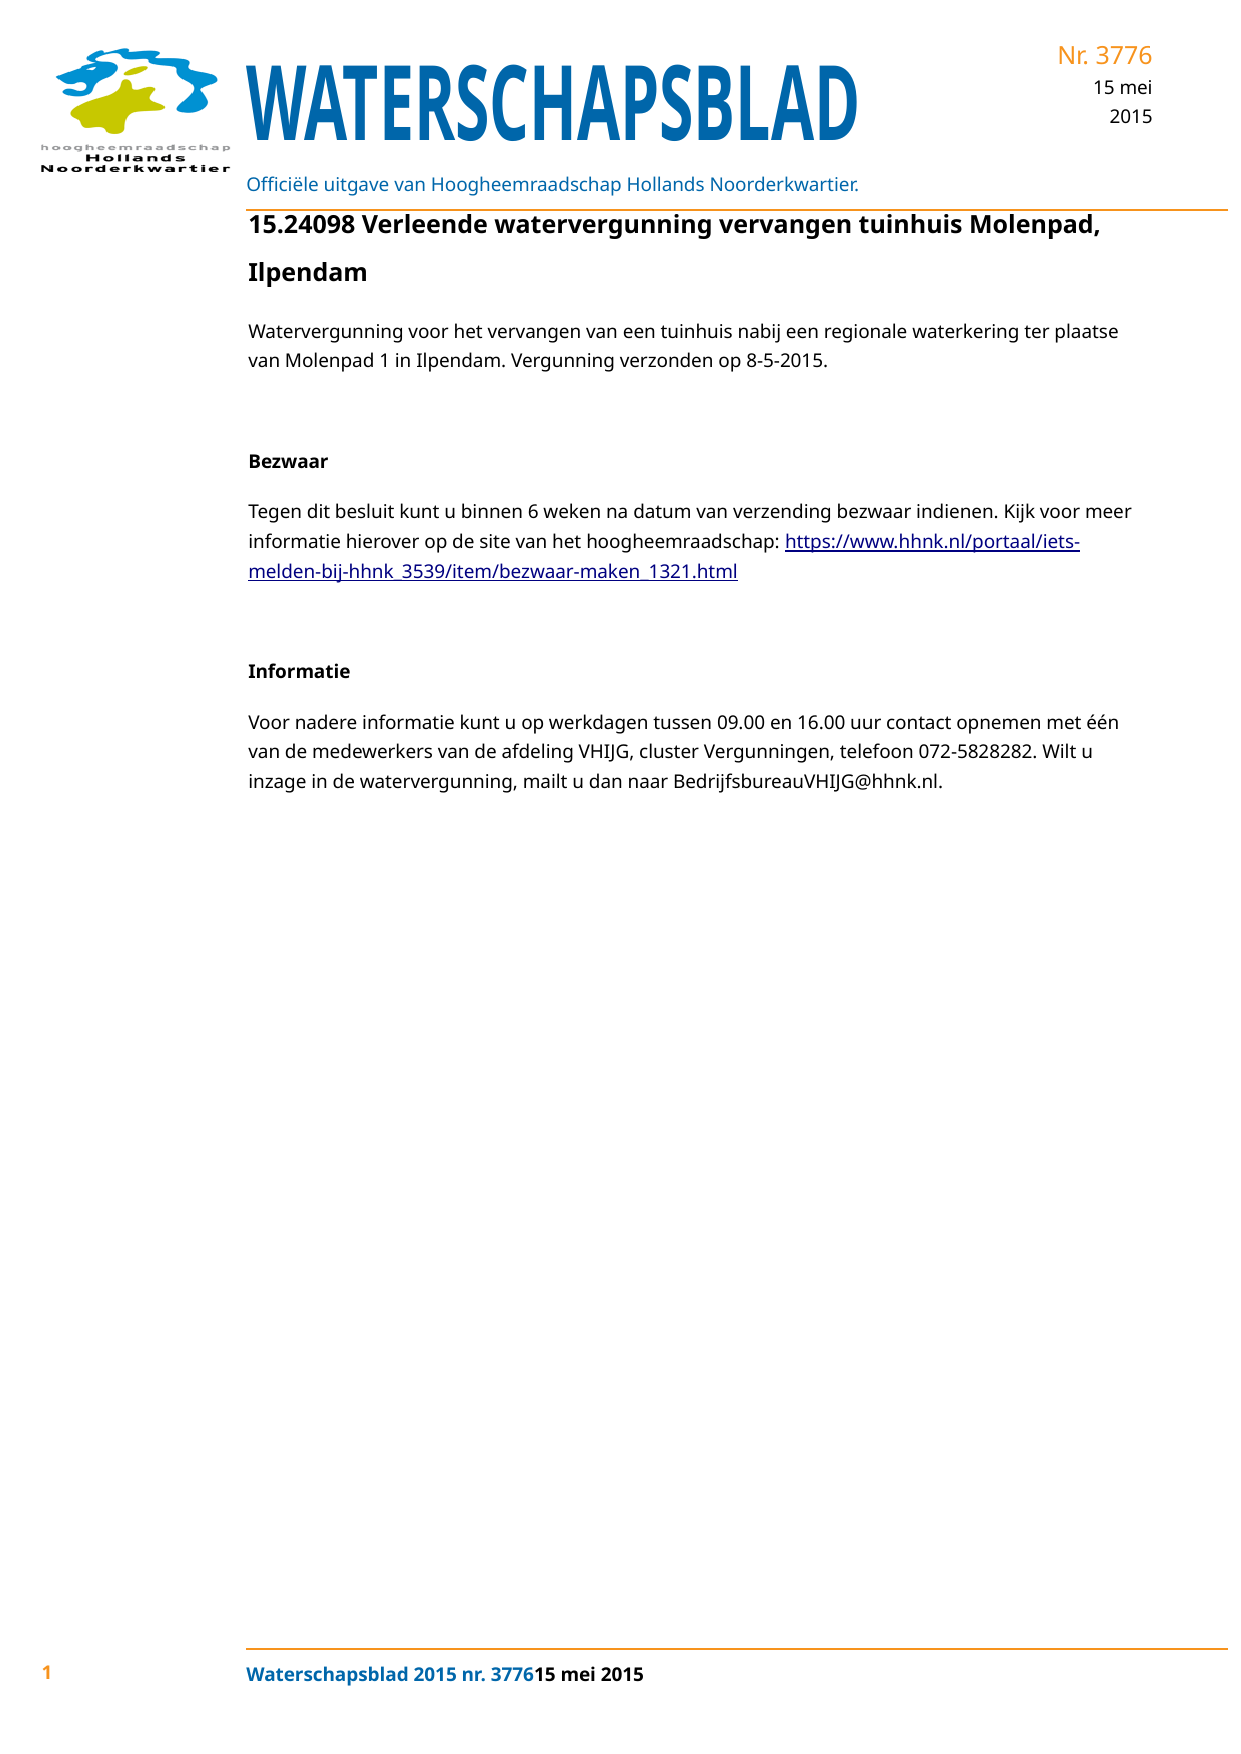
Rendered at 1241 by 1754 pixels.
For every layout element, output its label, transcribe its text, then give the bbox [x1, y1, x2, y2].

text Tegen dit besluit kunt u binnen 6 weken na datum van verzending bezwaar indienen. Kijk voor meer informatie hierover op de site van het hoogheemraadschap: https://www.hhnk.nl/portaal/iets-melden-bij-hhnk_3539/item/bezwaar-maken_1321.html [248, 499, 1152, 584]
text Watervergunning voor het vervangen van een tuinhuis nabij een regionale waterkering ter plaatse van Molenpad 1 in Ilpendam. Vergunning verzonden op 8-5-2015. [248, 318, 1152, 373]
text 15.24098 Verleende watervergunning vervangen tuinhuis Molenpad, Ilpendam [248, 211, 1152, 288]
picture [41, 47, 231, 172]
text Informatie [248, 659, 1152, 684]
text Bezwaar [248, 448, 1152, 474]
text Voor nadere informatie kunt u op werkdagen tussen 09.00 en 16.00 uur contact opnemen met één van de medewerkers van de afdeling VHIJG, cluster Vergunningen, telefoon 072-5828282. Wilt u inzage in de watervergunning, mailt u dan naar BedrijfsbureauVHIJG@hhnk.nl. [248, 709, 1152, 794]
